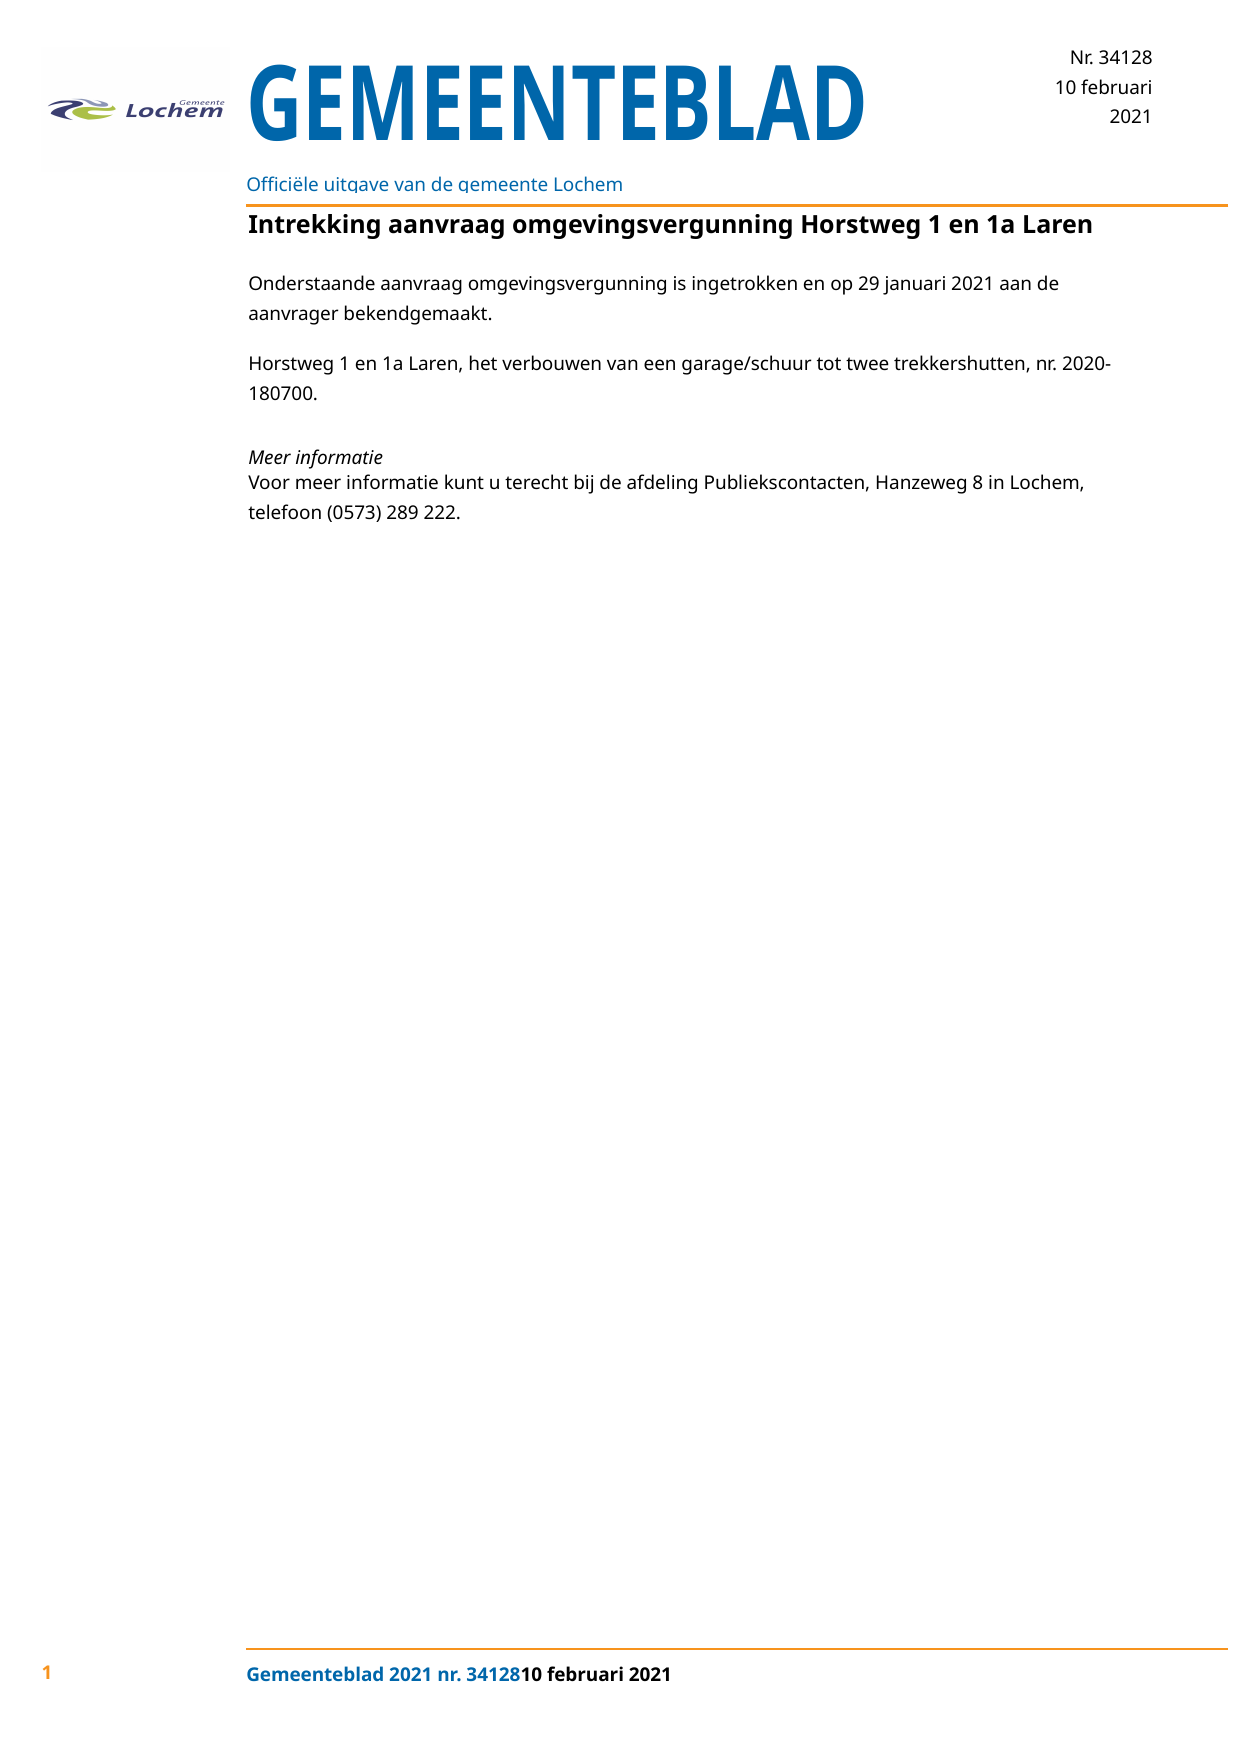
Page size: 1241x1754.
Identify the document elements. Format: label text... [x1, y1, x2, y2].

text Meer informatie [248, 444, 1152, 469]
text Onderstaande aanvraag omgevingsvergunning is ingetrokken en op 29 januari 2021 aan de aanvrager bekendgemaakt. [248, 270, 1152, 326]
text Intrekking aanvraag omgevingsvergunning Horstweg 1 en 1a Laren [248, 207, 1152, 241]
text Voor meer informatie kunt u terecht bij de afdeling Publiekscontacten, Hanzeweg 8 in Lochem, telefoon (0573) 289 222. [248, 469, 1152, 525]
text Horstweg 1 en 1a Laren, het verbouwen van een garage/schuur tot twee trekkershutten, nr. 2020-180700. [248, 350, 1152, 406]
picture [41, 47, 231, 172]
